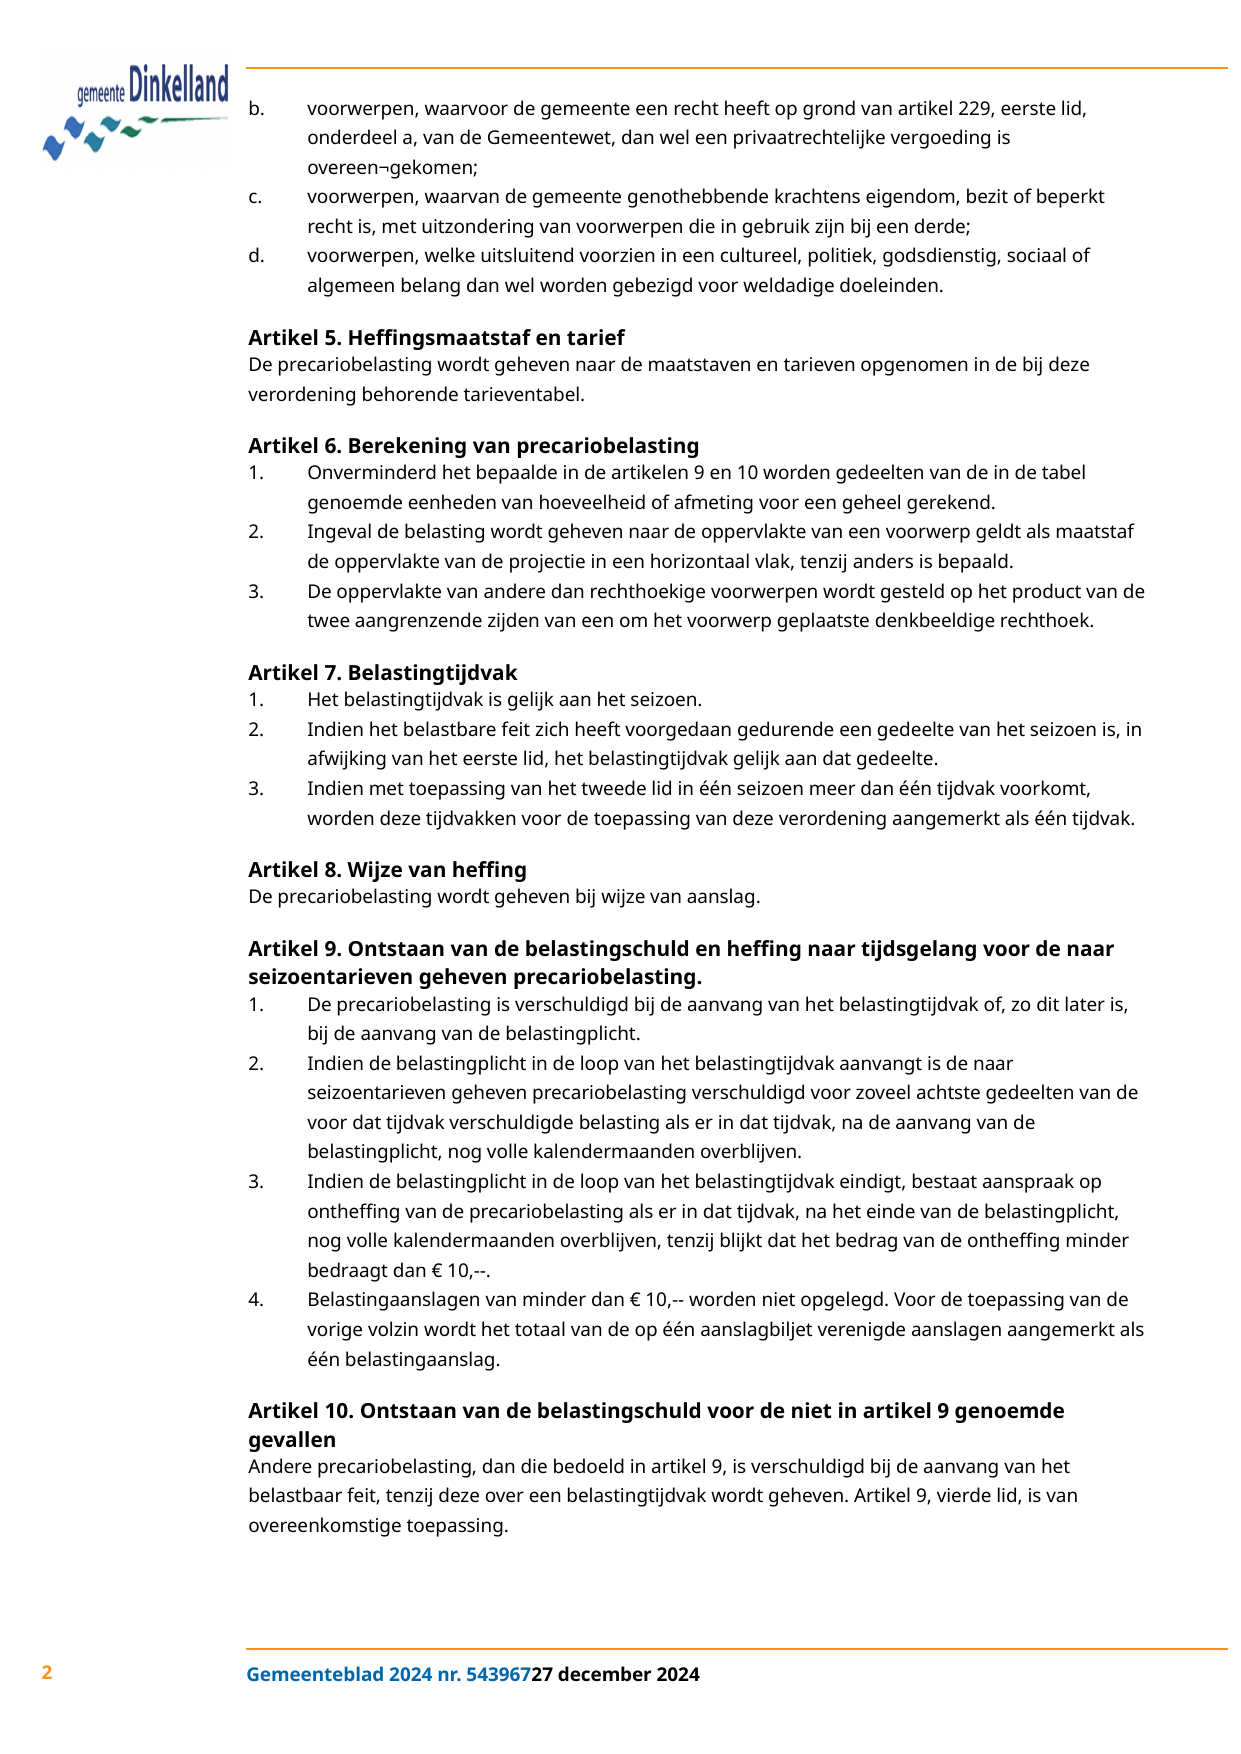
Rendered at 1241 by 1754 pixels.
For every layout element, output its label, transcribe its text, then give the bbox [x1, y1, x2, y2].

list voorwerpen, waarvoor de gemeente een recht heeft op grond van artikel 229, eerste lid, onderdeel a, van de Gemeentewet, dan wel een privaatrechtelijke vergoeding is overeen¬gekomen; [248, 95, 1152, 180]
list Ingeval de belasting wordt geheven naar de oppervlakte van een voorwerp geldt als maatstaf de oppervlakte van de projectie in een horizontaal vlak, tenzij anders is bepaald. [248, 519, 1152, 574]
text De precariobelasting wordt geheven bij wijze van aanslag. [248, 883, 1152, 909]
text Artikel 6. Berekening van precariobelasting [248, 431, 1152, 459]
picture [41, 47, 231, 172]
list Indien de belastingplicht in de loop van het belastingtijdvak aanvangt is de naar seizoentarieven geheven precariobelasting verschuldigd voor zoveel achtste gedeelten van de voor dat tijdvak verschuldigde belasting als er in dat tijdvak, na de aanvang van de belastingplicht, nog volle kalendermaanden overblijven. [248, 1050, 1152, 1164]
list Onverminderd het bepaalde in de artikelen 9 en 10 worden gedeelten van de in de tabel genoemde eenheden van hoeveelheid of afmeting voor een geheel gerekend. [248, 459, 1152, 515]
list Indien de belastingplicht in de loop van het belastingtijdvak eindigt, bestaat aanspraak op ontheffing van de precariobelasting als er in dat tijdvak, na het einde van de belastingplicht, nog volle kalendermaanden overblijven, tenzij blijkt dat het bedrag van de ontheffing minder bedraagt dan € 10,--. [248, 1168, 1152, 1283]
text Artikel 10. Ontstaan van de belastingschuld voor de niet in artikel 9 genoemde gevallen [248, 1396, 1152, 1453]
list Belastingaanslagen van minder dan € 10,-- worden niet opgelegd. Voor de toepassing van de vorige volzin wordt het totaal van de op één aanslagbiljet verenigde aanslagen aangemerkt als één belastingaanslag. [248, 1287, 1152, 1372]
text Artikel 8. Wijze van heffing [248, 855, 1152, 883]
list voorwerpen, welke uitsluitend voorzien in een cultureel, politiek, godsdienstig, sociaal of algemeen belang dan wel worden gebezigd voor weldadige doeleinden. [248, 243, 1152, 298]
list Indien het belastbare feit zich heeft voorgedaan gedurende een gedeelte van het seizoen is, in afwijking van het eerste lid, het belastingtijdvak gelijk aan dat gedeelte. [248, 716, 1152, 771]
text De precariobelasting wordt geheven naar de maatstaven en tarieven opgenomen in de bij deze verordening behorende tarieventabel. [248, 351, 1152, 406]
text Andere precariobelasting, dan die bedoeld in artikel 9, is verschuldigd bij de aanvang van het belastbaar feit, tenzij deze over een belastingtijdvak wordt geheven. Artikel 9, vierde lid, is van overeenkomstige toepassing. [248, 1453, 1152, 1538]
text Artikel 5. Heffingsmaatstaf en tarief [248, 323, 1152, 351]
list voorwerpen, waarvan de gemeente genothebbende krachtens eigendom, bezit of beperkt recht is, met uitzondering van voorwerpen die in gebruik zijn bij een derde; [248, 183, 1152, 239]
list De oppervlakte van andere dan rechthoekige voorwerpen wordt gesteld op het product van de twee aangrenzende zijden van een om het voorwerp geplaatste denkbeeldige rechthoek. [248, 578, 1152, 633]
text Artikel 9. Ontstaan van de belastingschuld en heffing naar tijdsgelang voor de naar seizoentarieven geheven precariobelasting. [248, 934, 1152, 991]
list Indien met toepassing van het tweede lid in één seizoen meer dan één tijdvak voorkomt, worden deze tijdvakken voor de toepassing van deze verordening aangemerkt als één tijdvak. [248, 775, 1152, 830]
list De precariobelasting is verschuldigd bij de aanvang van het belastingtijdvak of, zo dit later is, bij de aanvang van de belastingplicht. [248, 991, 1152, 1046]
list Het belastingtijdvak is gelijk aan het seizoen. [248, 686, 1152, 712]
text Artikel 7. Belastingtijdvak [248, 658, 1152, 686]
